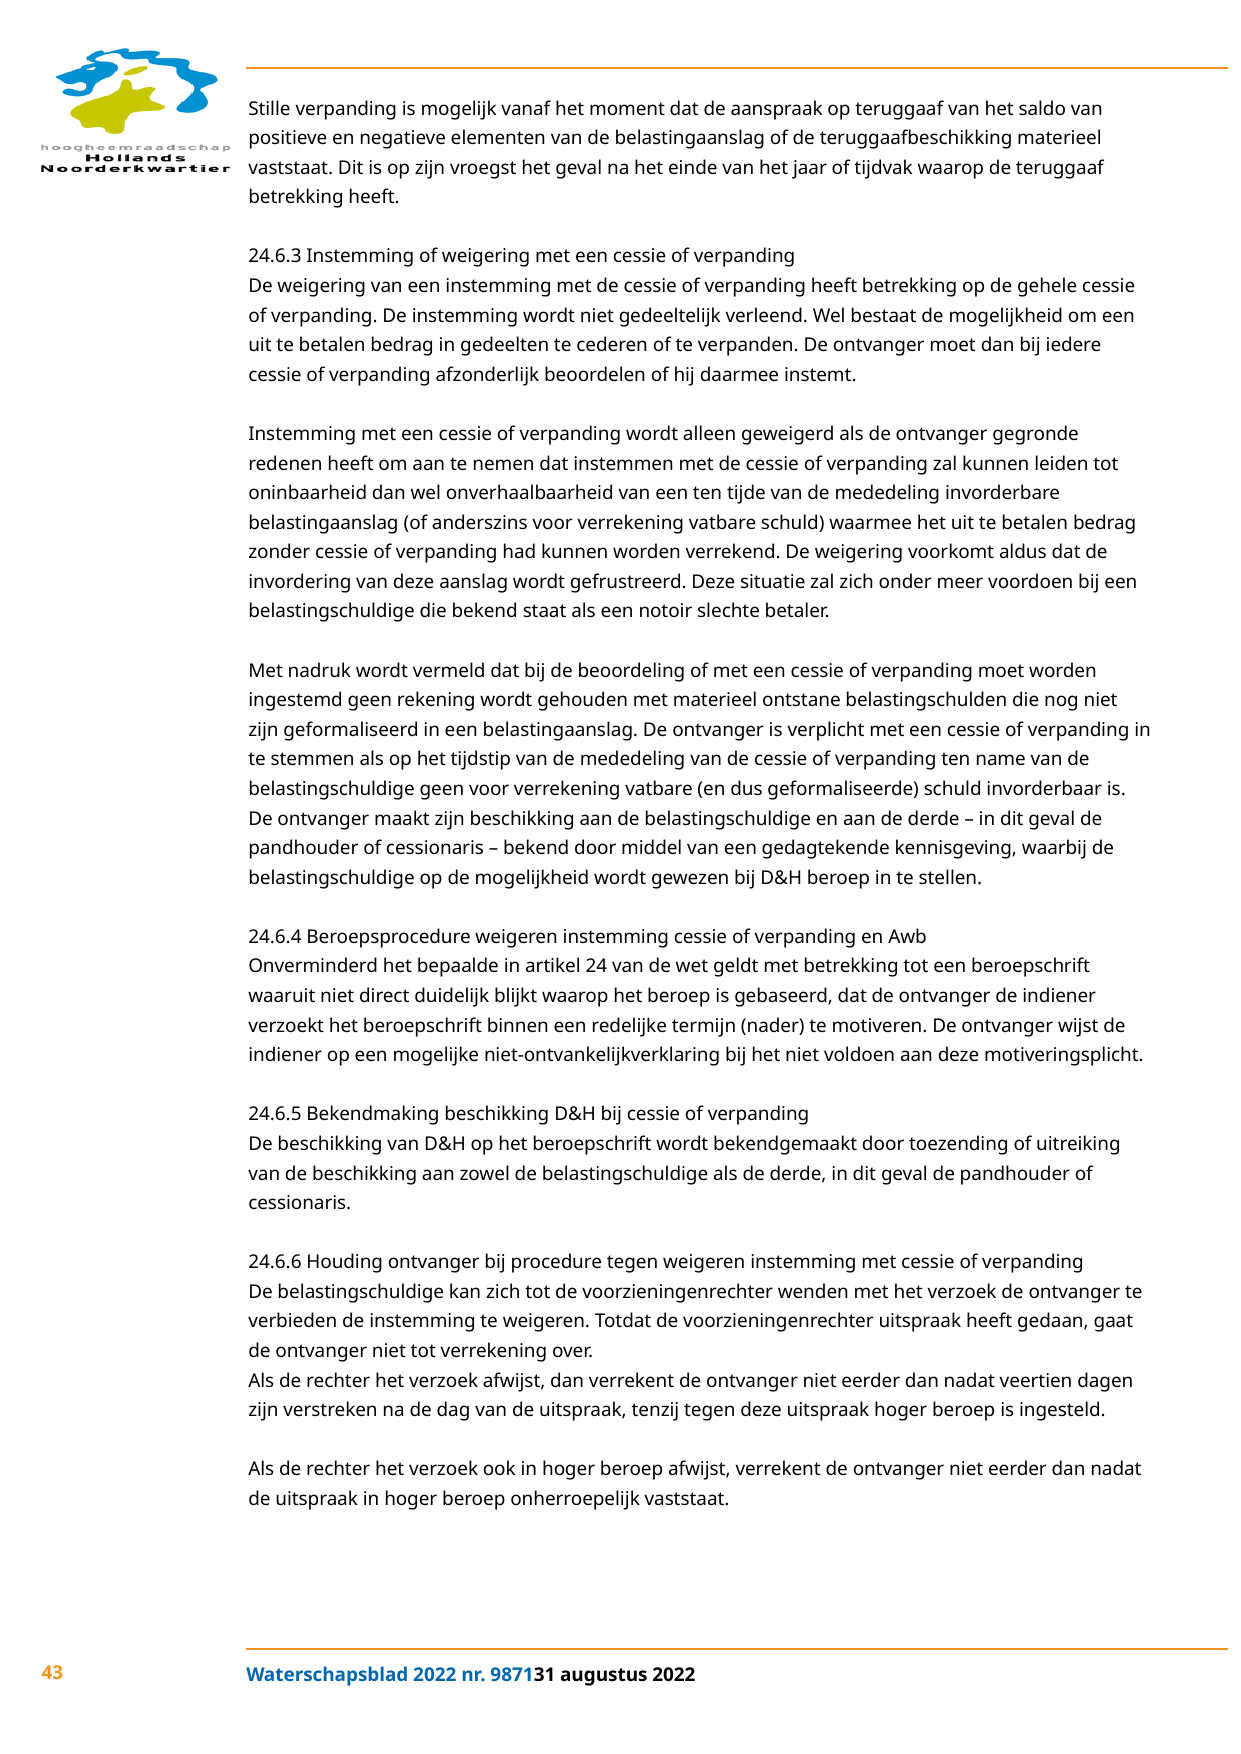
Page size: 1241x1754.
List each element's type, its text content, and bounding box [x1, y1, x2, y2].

text De weigering van een instemming met de cessie of verpanding heeft betrekking op de gehele cessie of verpanding. De instemming wordt niet gedeeltelijk verleend. Wel bestaat de mogelijkheid om een uit te betalen bedrag in gedeelten te cederen of te verpanden. De ontvanger moet dan bij iedere cessie of verpanding afzonderlijk beoordelen of hij daarmee instemt. [248, 272, 1152, 387]
text 24.6.3 Instemming of weigering met een cessie of verpanding [248, 243, 1152, 268]
text De belastingschuldige kan zich tot de voorzieningenrechter wenden met het verzoek de ontvanger te verbieden de instemming te weigeren. Totdat de voorzieningenrechter uitspraak heeft gedaan, gaat de ontvanger niet tot verrekening over. [248, 1278, 1152, 1363]
text Als de rechter het verzoek ook in hoger beroep afwijst, verrekent de ontvanger niet eerder dan nadat de uitspraak in hoger beroep onherroepelijk vaststaat. [248, 1456, 1152, 1511]
text Instemming met een cessie of verpanding wordt alleen geweigerd als de ontvanger gegronde redenen heeft om aan te nemen dat instemmen met de cessie of verpanding zal kunnen leiden tot oninbaarheid dan wel onverhaalbaarheid van een ten tijde van de mededeling invorderbare belastingaanslag (of anderszins voor verrekening vatbare schuld) waarmee het uit te betalen bedrag zonder cessie of verpanding had kunnen worden verrekend. De weigering voorkomt aldus dat de invordering van deze aanslag wordt gefrustreerd. Deze situatie zal zich onder meer voordoen bij een belastingschuldige die bekend staat als een notoir slechte betaler. [248, 420, 1152, 623]
text Stille verpanding is mogelijk vanaf het moment dat de aanspraak op teruggaaf van het saldo van positieve en negatieve elementen van de belastingaanslag of de teruggaafbeschikking materieel vaststaat. Dit is op zijn vroegst het geval na het einde van het jaar of tijdvak waarop de teruggaaf betrekking heeft. [248, 95, 1152, 209]
text Als de rechter het verzoek afwijst, dan verrekent de ontvanger niet eerder dan nadat veertien dagen zijn verstreken na de dag van de uitspraak, tenzij tegen deze uitspraak hoger beroep is ingesteld. [248, 1367, 1152, 1422]
text 24.6.4 Beroepsprocedure weigeren instemming cessie of verpanding en Awb [248, 923, 1152, 949]
text 24.6.6 Houding ontvanger bij procedure tegen weigeren instemming met cessie of verpanding [248, 1248, 1152, 1274]
text De ontvanger maakt zijn beschikking aan de belastingschuldige en aan de derde – in dit geval de pandhouder of cessionaris – bekend door middel van een gedagtekende kennisgeving, waarbij de belastingschuldige op de mogelijkheid wordt gewezen bij D&H beroep in te stellen. [248, 805, 1152, 890]
text Onverminderd het bepaalde in artikel 24 van de wet geldt met betrekking tot een beroepschrift waaruit niet direct duidelijk blijkt waarop het beroep is gebaseerd, dat de ontvanger de indiener verzoekt het beroepschrift binnen een redelijke termijn (nader) te motiveren. De ontvanger wijst de indiener op een mogelijke niet-ontvankelijkverklaring bij het niet voldoen aan deze motiveringsplicht. [248, 953, 1152, 1067]
text 24.6.5 Bekendmaking beschikking D&H bij cessie of verpanding [248, 1101, 1152, 1126]
text De beschikking van D&H op het beroepschrift wordt bekendgemaakt door toezending of uitreiking van de beschikking aan zowel de belastingschuldige als de derde, in dit geval de pandhouder of cessionaris. [248, 1130, 1152, 1215]
text Met nadruk wordt vermeld dat bij de beoordeling of met een cessie of verpanding moet worden ingestemd geen rekening wordt gehouden met materieel ontstane belastingschulden die nog niet zijn geformaliseerd in een belastingaanslag. De ontvanger is verplicht met een cessie of verpanding in te stemmen als op het tijdstip van de mededeling van de cessie of verpanding ten name van de belastingschuldige geen voor verrekening vatbare (en dus geformaliseerde) schuld invorderbaar is. [248, 657, 1152, 801]
picture [41, 47, 231, 172]
